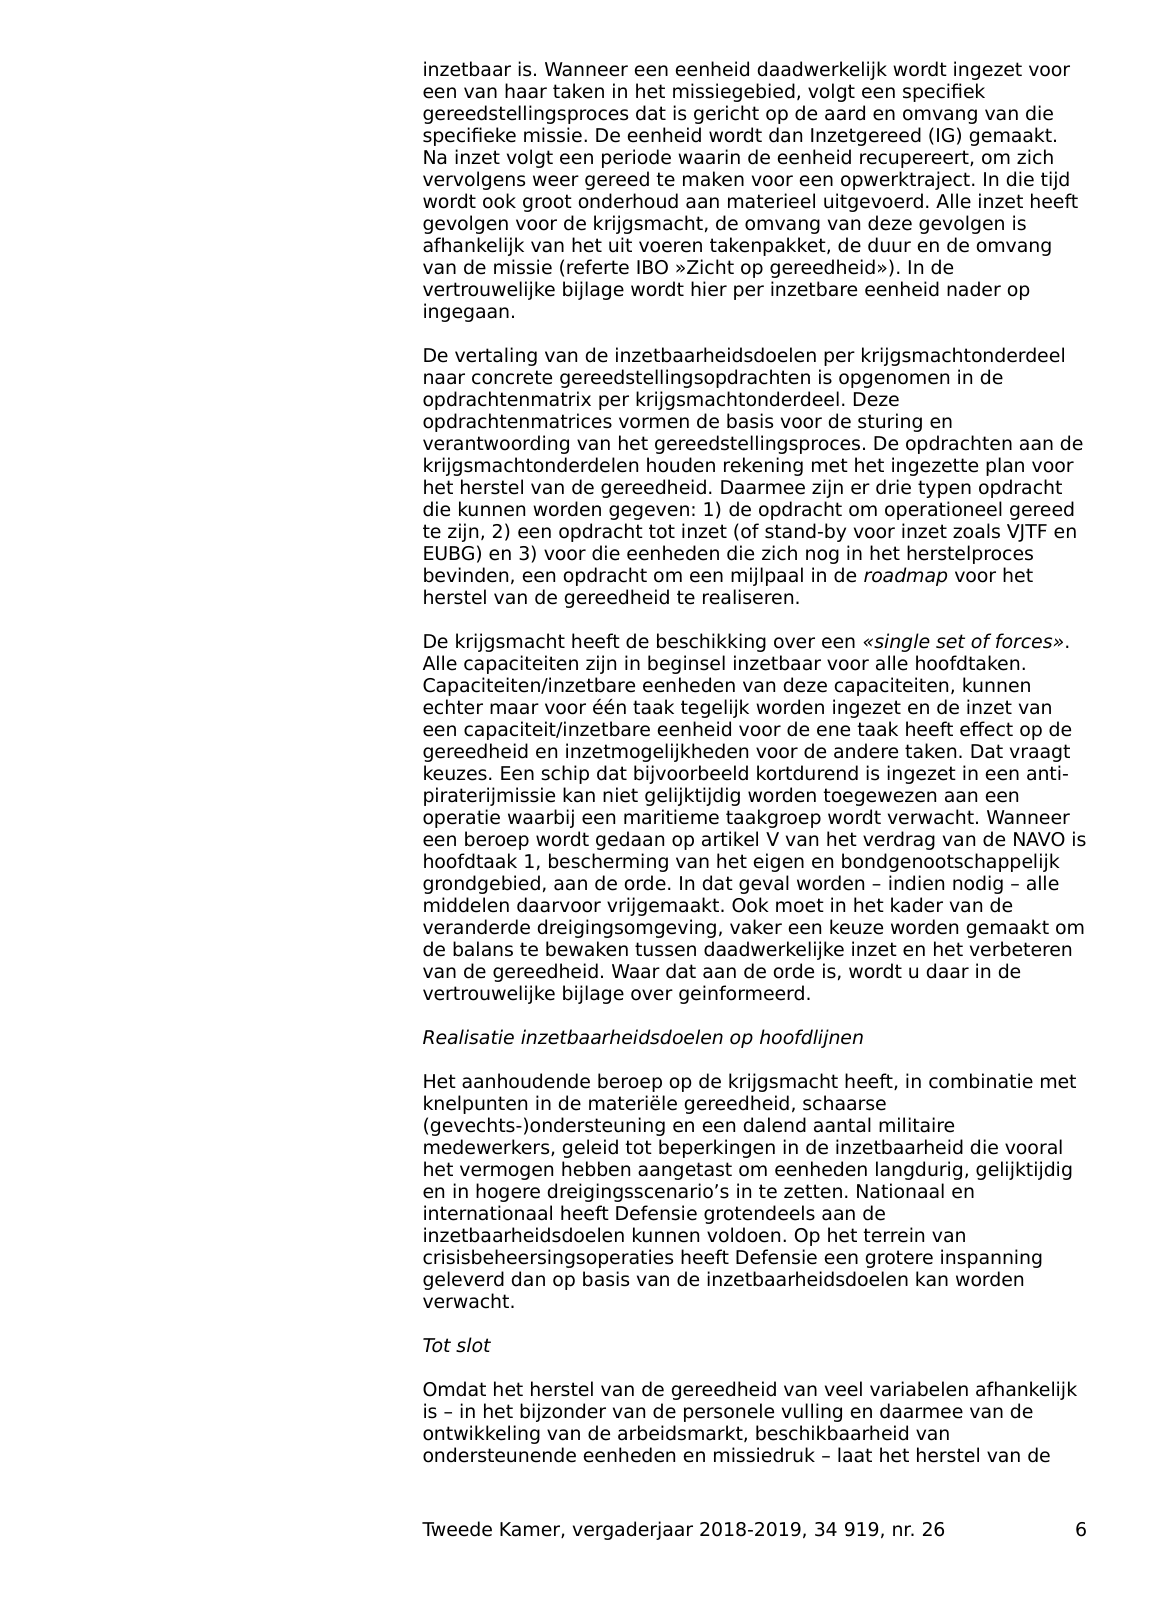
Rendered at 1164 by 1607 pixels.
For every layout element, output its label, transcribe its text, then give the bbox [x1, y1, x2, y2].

subtitle Tot slot [422, 1335, 1087, 1357]
subtitle Realisatie inzetbaarheidsdoelen op hoofdlijnen [422, 1027, 1087, 1049]
text Omdat het herstel van de gereedheid van veel variabelen afhankelijk is – in het bijzonder van de personele vulling en daarmee van de ontwikkeling van de arbeidsmarkt, beschikbaarheid van ondersteunende eenheden en missiedruk – laat het herstel van de [422, 1379, 1087, 1467]
text De vertaling van de inzetbaarheidsdoelen per krijgsmachtonderdeel naar concrete gereedstellingsopdrachten is opgenomen in de opdrachtenmatrix per krijgsmachtonderdeel. Deze opdrachtenmatrices vormen de basis voor de sturing en verantwoording van het gereedstellingsproces. De opdrachten aan de krijgsmachtonderdelen houden rekening met het ingezette plan voor het herstel van de gereedheid. Daarmee zijn er drie typen opdracht die kunnen worden gegeven: 1) de opdracht om operationeel gereed te zijn, 2) een opdracht tot inzet (of stand-by voor inzet zoals VJTF en EUBG) en 3) voor die eenheden die zich nog in het herstelproces bevinden, een opdracht om een mijlpaal in de roadmap voor het herstel van de gereedheid te realiseren. [422, 345, 1087, 609]
text Het aanhoudende beroep op de krijgsmacht heeft, in combinatie met knelpunten in de materiële gereedheid, schaarse (gevechts-)ondersteuning en een dalend aantal militaire medewerkers, geleid tot beperkingen in de inzetbaarheid die vooral het vermogen hebben aangetast om eenheden langdurig, gelijktijdig en in hogere dreigingsscenario’s in te zetten. Nationaal en internationaal heeft Defensie grotendeels aan de inzetbaarheidsdoelen kunnen voldoen. Op het terrein van crisisbeheersingsoperaties heeft Defensie een grotere inspanning geleverd dan op basis van de inzetbaarheidsdoelen kan worden verwacht. [422, 1071, 1087, 1313]
text De krijgsmacht heeft de beschikking over een «single set of forces». Alle capaciteiten zijn in beginsel inzetbaar voor alle hoofdtaken. Capaciteiten/inzetbare eenheden van deze capaciteiten, kunnen echter maar voor één taak tegelijk worden ingezet en de inzet van een capaciteit/inzetbare eenheid voor de ene taak heeft effect op de gereedheid en inzetmogelijkheden voor de andere taken. Dat vraagt keuzes. Een schip dat bijvoorbeeld kortdurend is ingezet in een anti-piraterijmissie kan niet gelijktijdig worden toegewezen aan een operatie waarbij een maritieme taakgroep wordt verwacht. Wanneer een beroep wordt gedaan op artikel V van het verdrag van de NAVO is hoofdtaak 1, bescherming van het eigen en bondgenootschappelijk grondgebied, aan de orde. In dat geval worden – indien nodig – alle middelen daarvoor vrijgemaakt. Ook moet in het kader van de veranderde dreigingsomgeving, vaker een keuze worden gemaakt om de balans te bewaken tussen daadwerkelijke inzet en het verbeteren van de gereedheid. Waar dat aan de orde is, wordt u daar in de vertrouwelijke bijlage over geinformeerd. [422, 631, 1087, 1004]
text inzetbaar is. Wanneer een eenheid daadwerkelijk wordt ingezet voor een van haar taken in het missiegebied, volgt een specifiek gereedstellingsproces dat is gericht op de aard en omvang van die specifieke missie. De eenheid wordt dan Inzetgereed (IG) gemaakt. Na inzet volgt een periode waarin de eenheid recupereert, om zich vervolgens weer gereed te maken voor een opwerktraject. In die tijd wordt ook groot onderhoud aan materieel uitgevoerd. Alle inzet heeft gevolgen voor de krijgsmacht, de omvang van deze gevolgen is afhankelijk van het uit voeren takenpakket, de duur en de omvang van de missie (referte IBO »Zicht op gereedheid»). In de vertrouwelijke bijlage wordt hier per inzetbare eenheid nader op ingegaan. [422, 59, 1087, 323]
